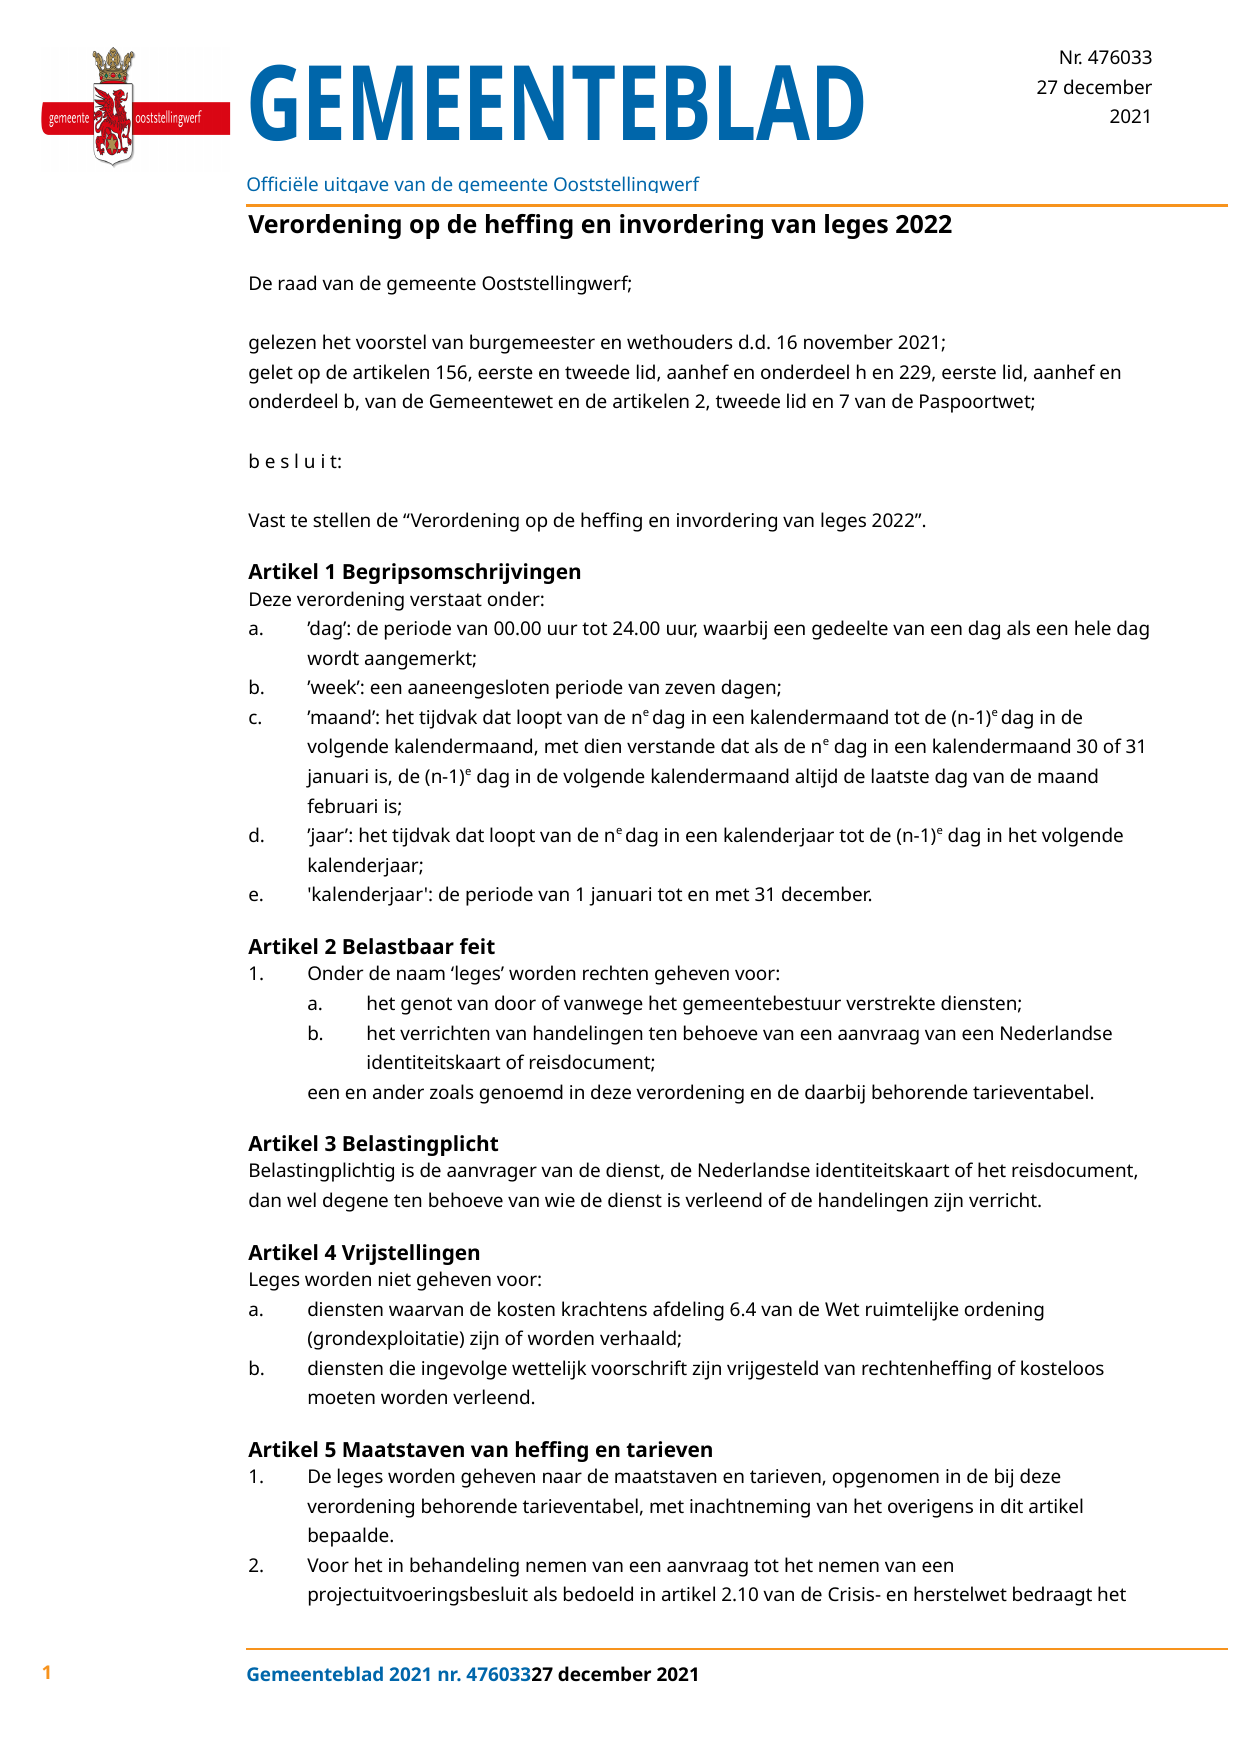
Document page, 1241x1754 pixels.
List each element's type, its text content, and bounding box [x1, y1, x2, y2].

list ’maand’: het tijdvak dat loopt van de ne dag in een kalendermaand tot de (n-1)e dag in de volgende kalendermaand, met dien verstande dat als de ne dag in een kalendermaand 30 of 31 januari is, de (n-1)e dag in de volgende kalendermaand altijd de laatste dag van de maand februari is; [248, 704, 1152, 819]
text Leges worden niet geheven voor: [248, 1266, 1152, 1292]
list Voor het in behandeling nemen van een aanvraag tot het nemen van een projectuitvoeringsbesluit als bedoeld in artikel 2.10 van de Crisis- en herstelwet bedraagt het [248, 1552, 1152, 1607]
text gelezen het voorstel van burgemeester en wethouders d.d. 16 november 2021; [248, 329, 1152, 355]
list ’week’: een aaneengesloten periode van zeven dagen; [248, 674, 1152, 700]
list diensten waarvan de kosten krachtens afdeling 6.4 van de Wet ruimtelijke ordening (grondexploitatie) zijn of worden verhaald; [248, 1296, 1152, 1351]
list het genot van door of vanwege het gemeentebestuur verstrekte diensten; [307, 990, 1152, 1016]
text Vast te stellen de “Verordening op de heffing en invordering van leges 2022”. [248, 507, 1152, 533]
text b e s l u i t: [248, 448, 1152, 473]
text Verordening op de heffing en invordering van leges 2022 [248, 207, 1152, 241]
picture [41, 47, 231, 172]
text Deze verordening verstaat onder: [248, 586, 1152, 612]
text Artikel 3 Belastingplicht [248, 1129, 1152, 1158]
text Artikel 5 Maatstaven van heffing en tarieven [248, 1435, 1152, 1463]
text Belastingplichtig is de aanvrager van de dienst, de Nederlandse identiteitskaart of het reisdocument, dan wel degene ten behoeve van wie de dienst is verleend of de handelingen zijn verricht. [248, 1158, 1152, 1213]
text De raad van de gemeente Ooststellingwerf; [248, 270, 1152, 296]
list ’jaar’: het tijdvak dat loopt van de ne dag in een kalenderjaar tot de (n-1)e dag in het volgende kalenderjaar; [248, 822, 1152, 878]
list ’dag’: de periode van 00.00 uur tot 24.00 uur, waarbij een gedeelte van een dag als een hele dag wordt aangemerkt; [248, 615, 1152, 671]
list De leges worden geheven naar de maatstaven en tarieven, opgenomen in de bij deze verordening behorende tarieventabel, met inachtneming van het overigens in dit artikel bepaalde. [248, 1463, 1152, 1548]
list een en ander zoals genoemd in deze verordening en de daarbij behorende tarieventabel. [248, 1079, 1152, 1104]
list het verrichten van handelingen ten behoeve van een aanvraag van een Nederlandse identiteitskaart of reisdocument; [307, 1020, 1152, 1075]
text Artikel 2 Belastbaar feit [248, 932, 1152, 961]
list 'kalenderjaar': de periode van 1 januari tot en met 31 december. [248, 882, 1152, 907]
list Onder de naam ‘leges’ worden rechten geheven voor: [248, 961, 1152, 986]
list diensten die ingevolge wettelijk voorschrift zijn vrijgesteld van rechtenheffing of kosteloos moeten worden verleend. [248, 1355, 1152, 1410]
text gelet op de artikelen 156, eerste en tweede lid, aanhef en onderdeel h en 229, eerste lid, aanhef en onderdeel b, van de Gemeentewet en de artikelen 2, tweede lid en 7 van de Paspoortwet; [248, 359, 1152, 414]
text Artikel 1 Begripsomschrijvingen [248, 557, 1152, 586]
text Artikel 4 Vrijstellingen [248, 1238, 1152, 1266]
